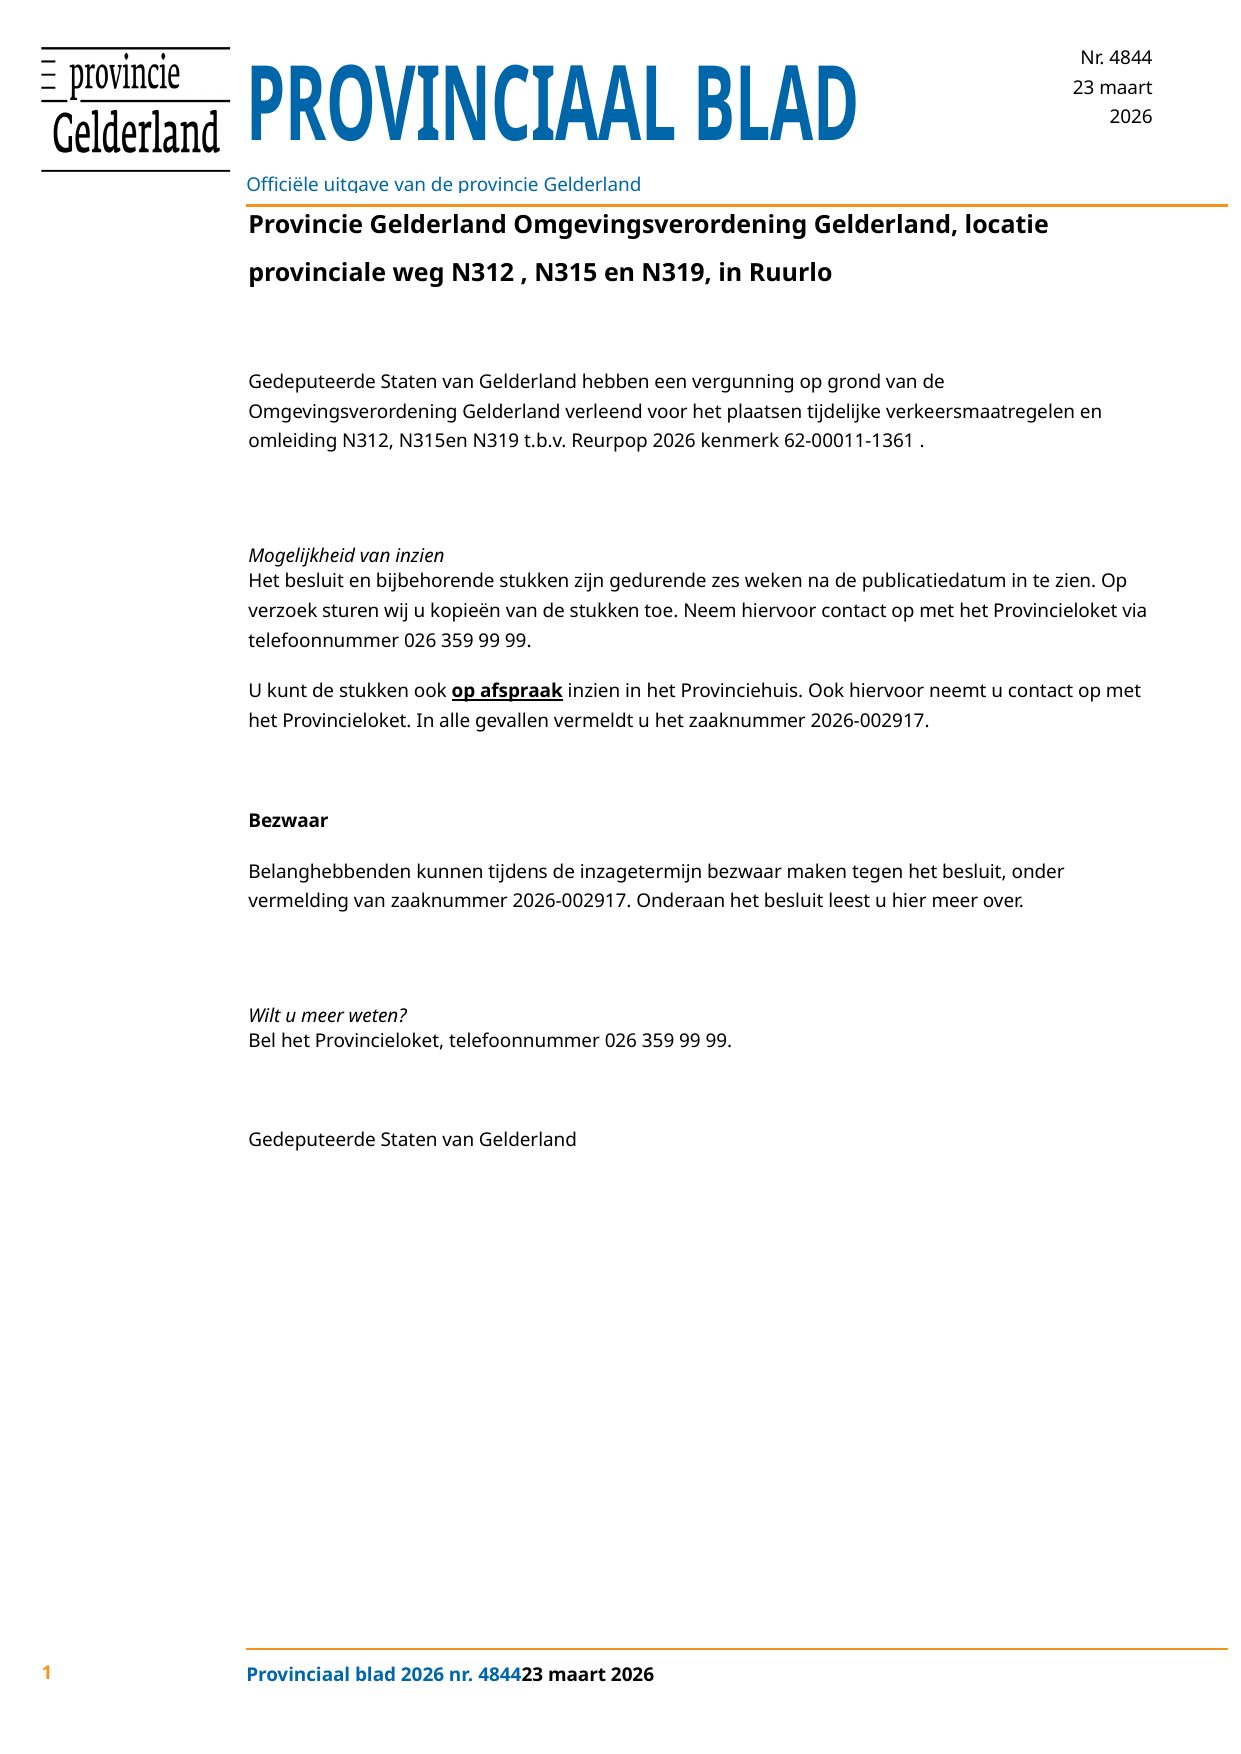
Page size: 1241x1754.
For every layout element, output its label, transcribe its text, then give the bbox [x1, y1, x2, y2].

text Gedeputeerde Staten van Gelderland hebben een vergunning op grond van de Omgevingsverordening Gelderland verleend voor het plaatsen tijdelijke verkeersmaatregelen en omleiding N312, N315en N319 t.b.v. Reurpop 2026 kenmerk 62-00011-1361 . [248, 368, 1152, 453]
text Gedeputeerde Staten van Gelderland [248, 1126, 1152, 1152]
text U kunt de stukken ook op afspraak inzien in het Provinciehuis. Ook hiervoor neemt u contact op met het Provincieloket. In alle gevallen vermeldt u het zaaknummer 2026-002917. [248, 677, 1152, 732]
text Belanghebbenden kunnen tijdens de inzagetermijn bezwaar maken tegen het besluit, onder vermelding van zaaknummer 2026-002917. Onderaan het besluit leest u hier meer over. [248, 858, 1152, 913]
text Bel het Provincieloket, telefoonnummer 026 359 99 99. [248, 1028, 1152, 1053]
text Mogelijkheid van inzien [248, 542, 1152, 568]
text Wilt u meer weten? [248, 1002, 1152, 1028]
text Bezwaar [248, 808, 1152, 833]
text Provincie Gelderland Omgevingsverordening Gelderland, locatie provinciale weg N312 , N315 en N319, in Ruurlo [248, 207, 1152, 288]
text Het besluit en bijbehorende stukken zijn gedurende zes weken na de publicatiedatum in te zien. Op verzoek sturen wij u kopieën van de stukken toe. Neem hiervoor contact op met het Provincieloket via telefoonnummer 026 359 99 99. [248, 568, 1152, 652]
picture [41, 47, 231, 172]
